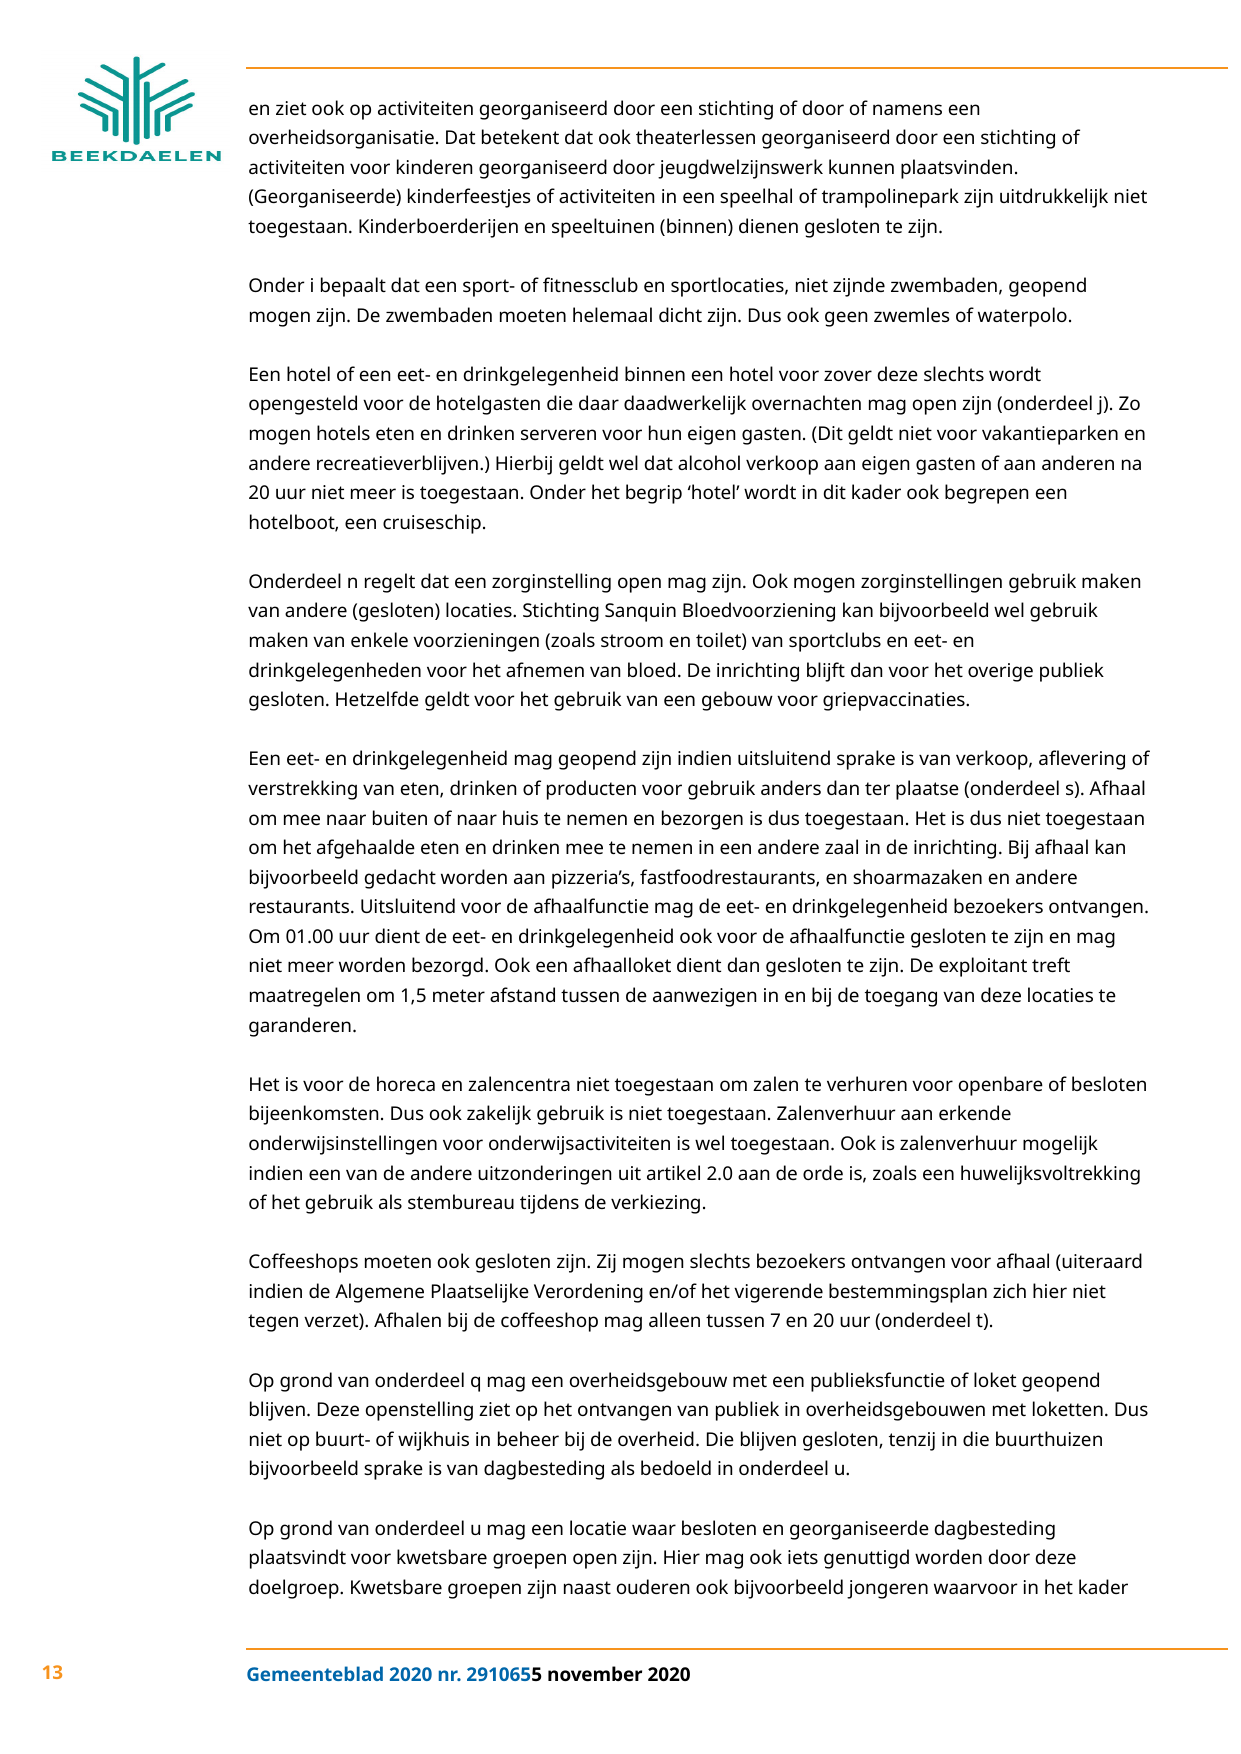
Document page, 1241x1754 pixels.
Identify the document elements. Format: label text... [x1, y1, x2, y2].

text Een hotel of een eet- en drinkgelegenheid binnen een hotel voor zover deze slechts wordt opengesteld voor de hotelgasten die daar daadwerkelijk overnachten mag open zijn (onderdeel j). Zo mogen hotels eten en drinken serveren voor hun eigen gasten. (Dit geldt niet voor vakantieparken en andere recreatieverblijven.) Hierbij geldt wel dat alcohol verkoop aan eigen gasten of aan anderen na 20 uur niet meer is toegestaan. Onder het begrip ‘hotel’ wordt in dit kader ook begrepen een hotelboot, een cruiseschip. [248, 361, 1152, 535]
text Het is voor de horeca en zalencentra niet toegestaan om zalen te verhuren voor openbare of besloten bijeenkomsten. Dus ook zakelijk gebruik is niet toegestaan. Zalenverhuur aan erkende onderwijsinstellingen voor onderwijsactiviteiten is wel toegestaan. Ook is zalenverhuur mogelijk indien een van de andere uitzonderingen uit artikel 2.0 aan de orde is, zoals een huwelijksvoltrekking of het gebruik als stembureau tijdens de verkiezing. [248, 1071, 1152, 1215]
text Op grond van onderdeel q mag een overheidsgebouw met een publieksfunctie of loket geopend blijven. Deze openstelling ziet op het ontvangen van publiek in overheidsgebouwen met loketten. Dus niet op buurt- of wijkhuis in beheer bij de overheid. Die blijven gesloten, tenzij in die buurthuizen bijvoorbeeld sprake is van dagbesteding als bedoeld in onderdeel u. [248, 1367, 1152, 1481]
text Coffeeshops moeten ook gesloten zijn. Zij mogen slechts bezoekers ontvangen voor afhaal (uiteraard indien de Algemene Plaatselijke Verordening en/of het vigerende bestemmingsplan zich hier niet tegen verzet). Afhalen bij de coffeeshop mag alleen tussen 7 en 20 uur (onderdeel t). [248, 1248, 1152, 1333]
text Een eet- en drinkgelegenheid mag geopend zijn indien uitsluitend sprake is van verkoop, aflevering of verstrekking van eten, drinken of producten voor gebruik anders dan ter plaatse (onderdeel s). Afhaal om mee naar buiten of naar huis te nemen en bezorgen is dus toegestaan. Het is dus niet toegestaan om het afgehaalde eten en drinken mee te nemen in een andere zaal in de inrichting. Bij afhaal kan bijvoorbeeld gedacht worden aan pizzeria’s, fastfoodrestaurants, en shoarmazaken en andere restaurants. Uitsluitend voor de afhaalfunctie mag de eet- en drinkgelegenheid bezoekers ontvangen. Om 01.00 uur dient de eet- en drinkgelegenheid ook voor de afhaalfunctie gesloten te zijn en mag niet meer worden bezorgd. Ook een afhaalloket dient dan gesloten te zijn. De exploitant treft maatregelen om 1,5 meter afstand tussen de aanwezigen in en bij de toegang van deze locaties te garanderen. [248, 746, 1152, 1038]
picture [41, 47, 231, 172]
text en ziet ook op activiteiten georganiseerd door een stichting of door of namens een overheidsorganisatie. Dat betekent dat ook theaterlessen georganiseerd door een stichting of activiteiten voor kinderen georganiseerd door jeugdwelzijnswerk kunnen plaatsvinden. (Georganiseerde) kinderfeestjes of activiteiten in een speelhal of trampolinepark zijn uitdrukkelijk niet toegestaan. Kinderboerderijen en speeltuinen (binnen) dienen gesloten te zijn. [248, 95, 1152, 239]
text Op grond van onderdeel u mag een locatie waar besloten en georganiseerde dagbesteding plaatsvindt voor kwetsbare groepen open zijn. Hier mag ook iets genuttigd worden door deze doelgroep. Kwetsbare groepen zijn naast ouderen ook bijvoorbeeld jongeren waarvoor in het kader [248, 1515, 1152, 1600]
text Onder i bepaalt dat een sport- of fitnessclub en sportlocaties, niet zijnde zwembaden, geopend mogen zijn. De zwembaden moeten helemaal dicht zijn. Dus ook geen zwemles of waterpolo. [248, 272, 1152, 328]
text Onderdeel n regelt dat een zorginstelling open mag zijn. Ook mogen zorginstellingen gebruik maken van andere (gesloten) locaties. Stichting Sanquin Bloedvoorziening kan bijvoorbeeld wel gebruik maken van enkele voorzieningen (zoals stroom en toilet) van sportclubs en eet- en drinkgelegenheden voor het afnemen van bloed. De inrichting blijft dan voor het overige publiek gesloten. Hetzelfde geldt voor het gebruik van een gebouw voor griepvaccinaties. [248, 568, 1152, 712]
